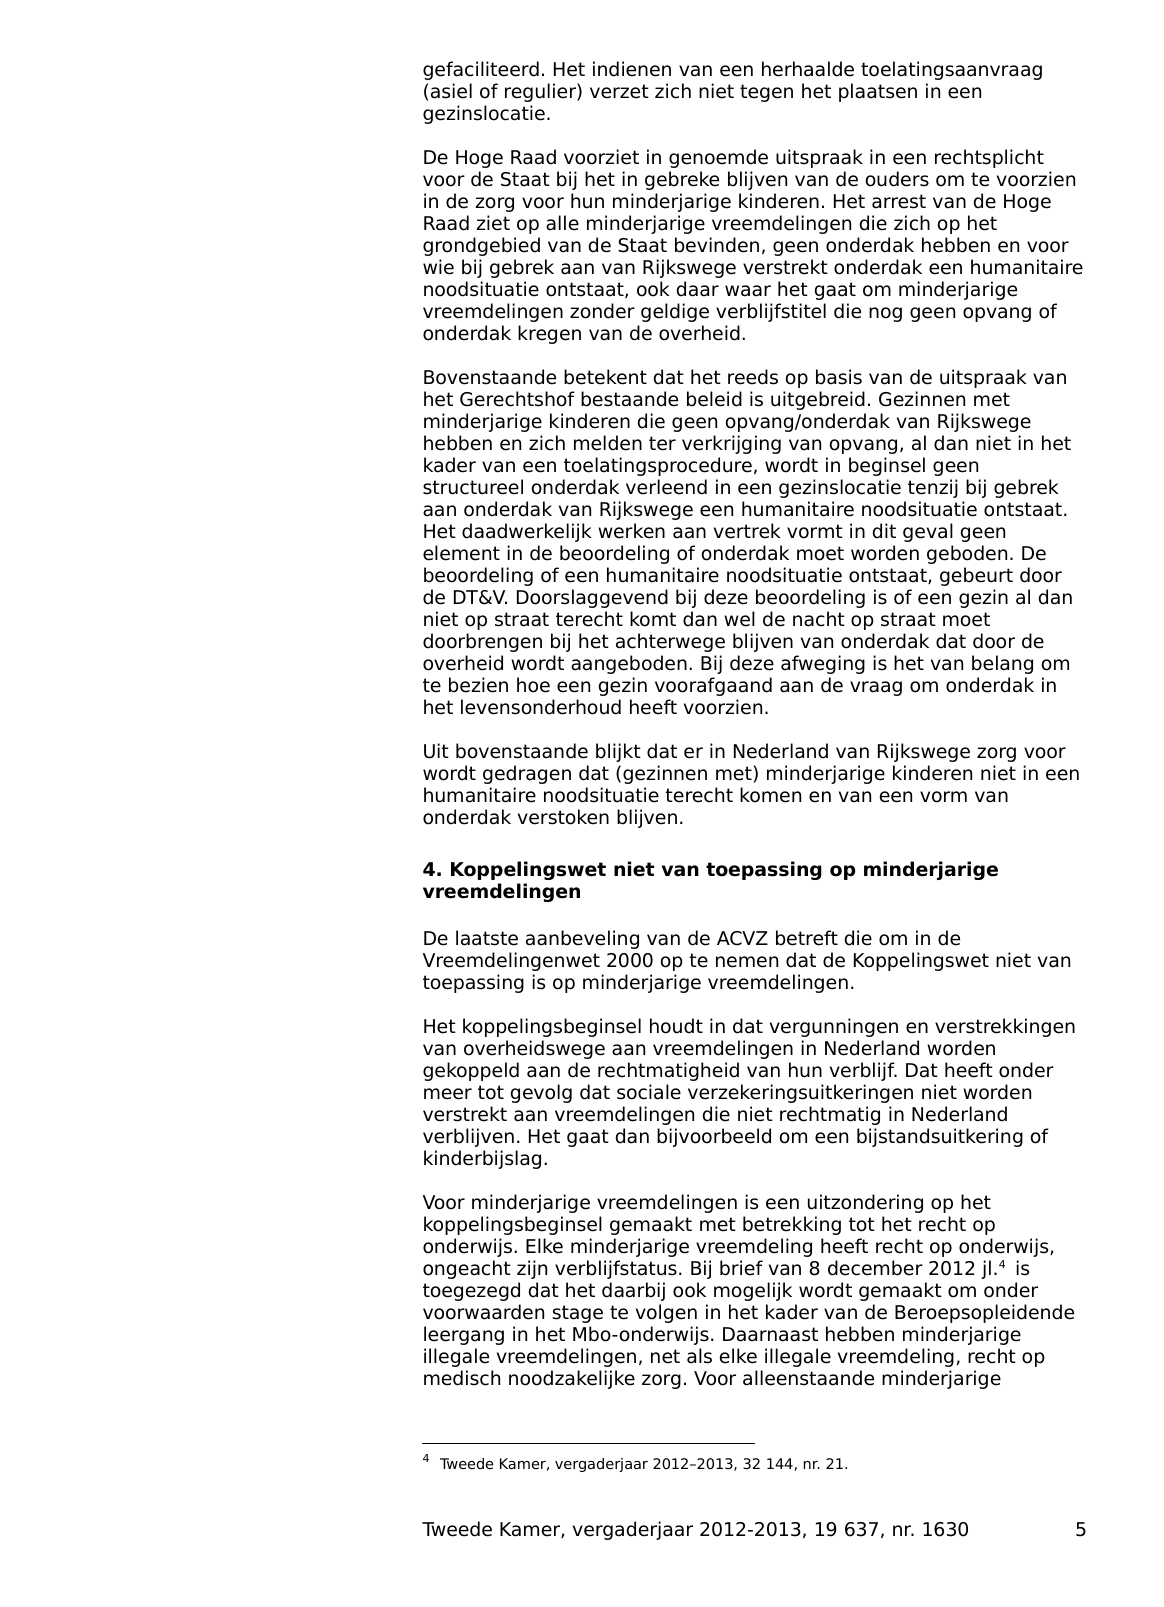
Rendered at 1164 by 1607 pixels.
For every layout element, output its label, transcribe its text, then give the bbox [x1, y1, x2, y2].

text De laatste aanbeveling van de ACVZ betreft die om in de Vreemdelingenwet 2000 op te nemen dat de Koppelingswet niet van toepassing is op minderjarige vreemdelingen. [422, 928, 1087, 994]
text Het koppelingsbeginsel houdt in dat vergunningen en verstrekkingen van overheidswege aan vreemdelingen in Nederland worden gekoppeld aan de rechtmatigheid van hun verblijf. Dat heeft onder meer tot gevolg dat sociale verzekeringsuitkeringen niet worden verstrekt aan vreemdelingen die niet rechtmatig in Nederland verblijven. Het gaat dan bijvoorbeeld om een bijstandsuitkering of kinderbijslag. [422, 1016, 1087, 1170]
text gefaciliteerd. Het indienen van een herhaalde toelatingsaanvraag (asiel of regulier) verzet zich niet tegen het plaatsen in een gezinslocatie. [422, 59, 1087, 125]
subtitle 4. Koppelingswet niet van toepassing op minderjarige vreemdelingen [422, 859, 1087, 903]
text De Hoge Raad voorziet in genoemde uitspraak in een rechtsplicht voor de Staat bij het in gebreke blijven van de ouders om te voorzien in de zorg voor hun minderjarige kinderen. Het arrest van de Hoge Raad ziet op alle minderjarige vreemdelingen die zich op het grondgebied van de Staat bevinden, geen onderdak hebben en voor wie bij gebrek aan van Rijkswege verstrekt onderdak een humanitaire noodsituatie ontstaat, ook daar waar het gaat om minderjarige vreemdelingen zonder geldige verblijfstitel die nog geen opvang of onderdak kregen van de overheid. [422, 147, 1087, 345]
text Voor minderjarige vreemdelingen is een uitzondering op het koppelingsbeginsel gemaakt met betrekking tot het recht op onderwijs. Elke minderjarige vreemdeling heeft recht op onderwijs, ongeacht zijn verblijfstatus. Bij brief van 8 december 2012 jl. is toegezegd dat het daarbij ook mogelijk wordt gemaakt om onder voorwaarden stage te volgen in het kader van de Beroepsopleidende leergang in het Mbo-onderwijs. Daarnaast hebben minderjarige illegale vreemdelingen, net als elke illegale vreemdeling, recht op medisch noodzakelijke zorg. Voor alleenstaande minderjarige [422, 1192, 1087, 1390]
text Bovenstaande betekent dat het reeds op basis van de uitspraak van het Gerechtshof bestaande beleid is uitgebreid. Gezinnen met minderjarige kinderen die geen opvang/onderdak van Rijkswege hebben en zich melden ter verkrijging van opvang, al dan niet in het kader van een toelatingsprocedure, wordt in beginsel geen structureel onderdak verleend in een gezinslocatie tenzij bij gebrek aan onderdak van Rijkswege een humanitaire noodsituatie ontstaat. Het daadwerkelijk werken aan vertrek vormt in dit geval geen element in de beoordeling of onderdak moet worden geboden. De beoordeling of een humanitaire noodsituatie ontstaat, gebeurt door de DT&V. Doorslaggevend bij deze beoordeling is of een gezin al dan niet op straat terecht komt dan wel de nacht op straat moet doorbrengen bij het achterwege blijven van onderdak dat door de overheid wordt aangeboden. Bij deze afweging is het van belang om te bezien hoe een gezin voorafgaand aan de vraag om onderdak in het levensonderhoud heeft voorzien. [422, 367, 1087, 719]
text Uit bovenstaande blijkt dat er in Nederland van Rijkswege zorg voor wordt gedragen dat (gezinnen met) minderjarige kinderen niet in een humanitaire noodsituatie terecht komen en van een vorm van onderdak verstoken blijven. [422, 741, 1087, 829]
text Tweede Kamer, vergaderjaar 2012–2013, 32 144, nr. 21. [422, 1452, 1087, 1474]
